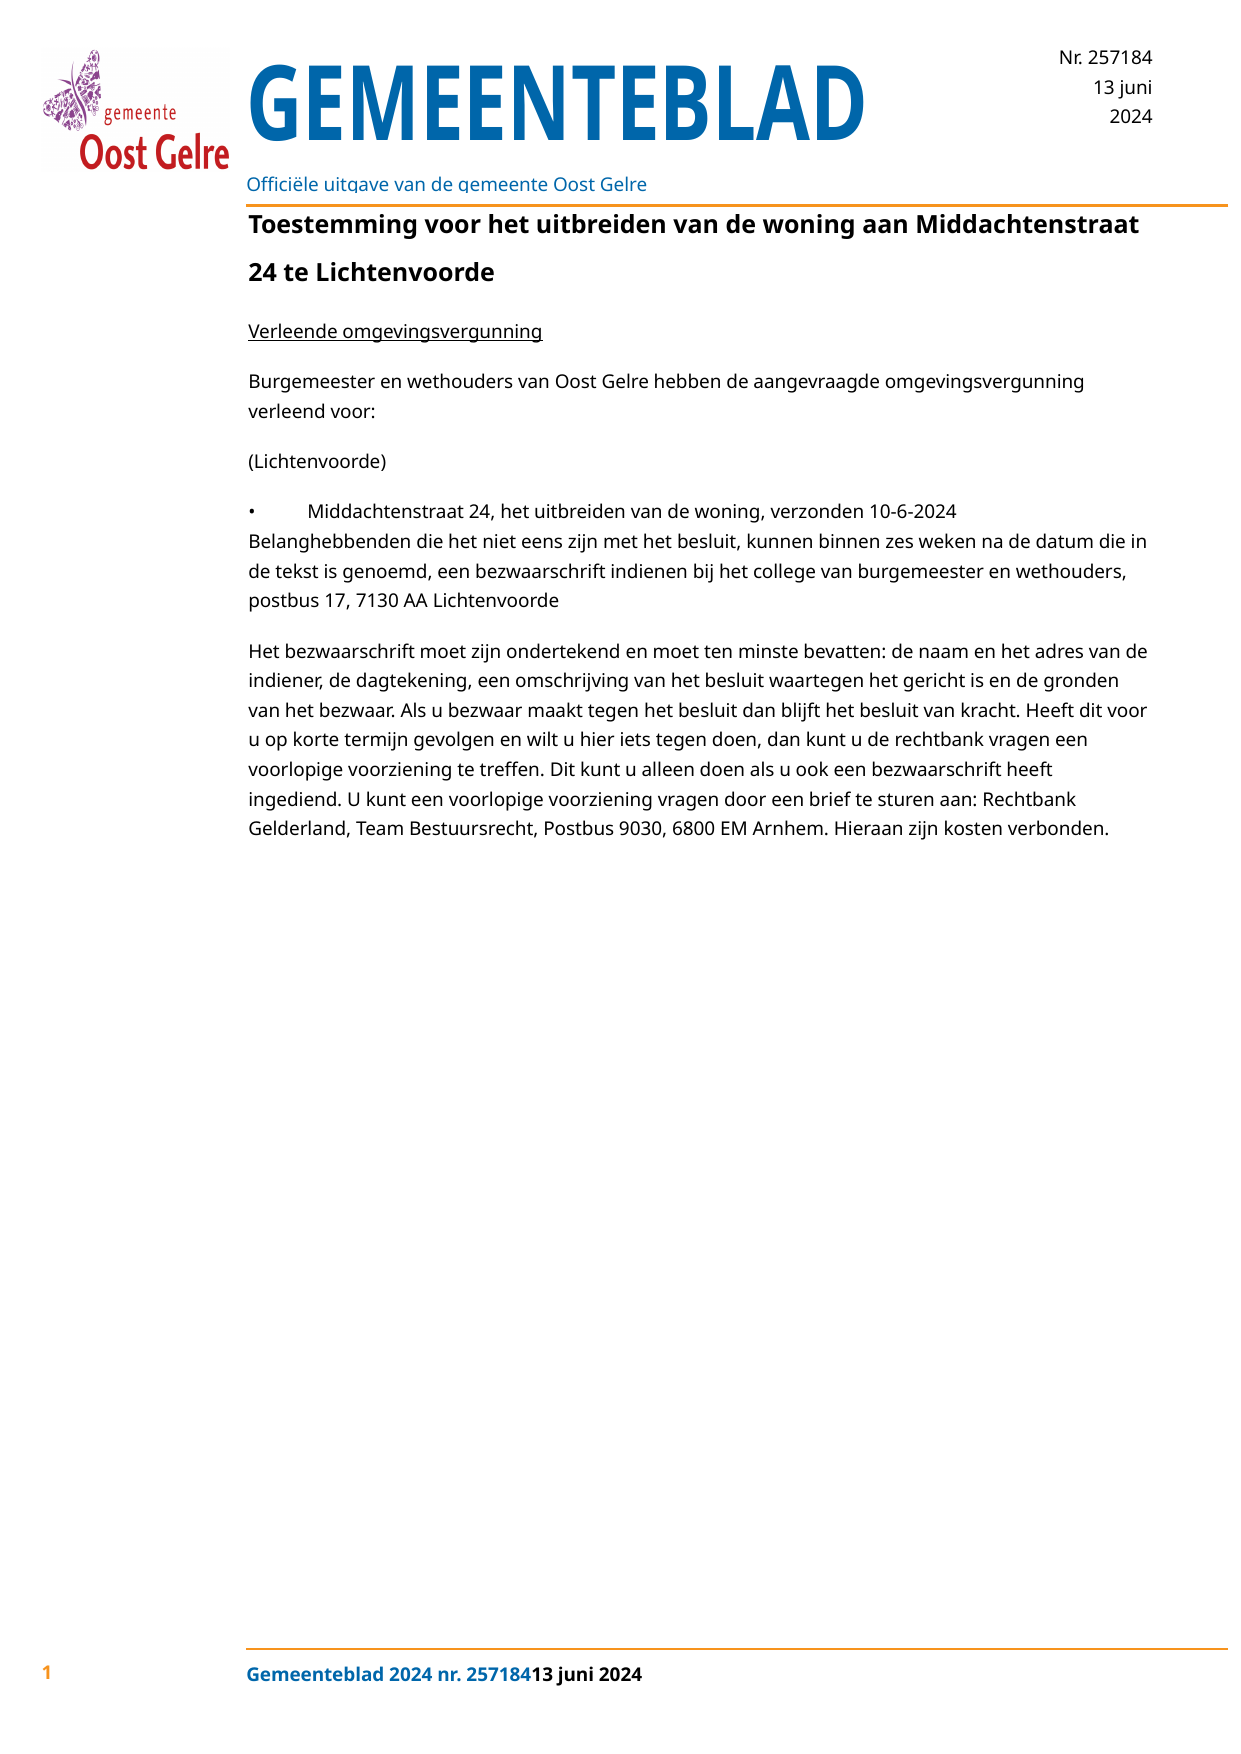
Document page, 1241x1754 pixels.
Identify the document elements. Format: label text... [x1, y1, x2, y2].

picture [41, 47, 231, 172]
text Verleende omgevingsvergunning [248, 318, 1152, 344]
text Het bezwaarschrift moet zijn ondertekend en moet ten minste bevatten: de naam en het adres van de indiener, de dagtekening, een omschrijving van het besluit waartegen het gericht is en de gronden van het bezwaar. Als u bezwaar maakt tegen het besluit dan blijft het besluit van kracht. Heeft dit voor u op korte termijn gevolgen en wilt u hier iets tegen doen, dan kunt u de rechtbank vragen een voorlopige voorziening te treffen. Dit kunt u alleen doen als u ook een bezwaarschrift heeft ingediend. U kunt een voorlopige voorziening vragen door een brief te sturen aan: Rechtbank Gelderland, Team Bestuursrecht, Postbus 9030, 6800 EM Arnhem. Hieraan zijn kosten verbonden. [248, 638, 1152, 841]
text Toestemming voor het uitbreiden van de woning aan Middachtenstraat 24 te Lichtenvoorde [248, 207, 1152, 288]
text Belanghebbenden die het niet eens zijn met het besluit, kunnen binnen zes weken na de datum die in de tekst is genoemd, een bezwaarschrift indienen bij het college van burgemeester en wethouders, postbus 17, 7130 AA Lichtenvoorde [248, 528, 1152, 613]
list Middachtenstraat 24, het uitbreiden van de woning, verzonden 10-6-2024 [248, 499, 1152, 524]
text Burgemeester en wethouders van Oost Gelre hebben de aangevraagde omgevingsvergunning verleend voor: [248, 368, 1152, 424]
text (Lichtenvoorde) [248, 448, 1152, 474]
